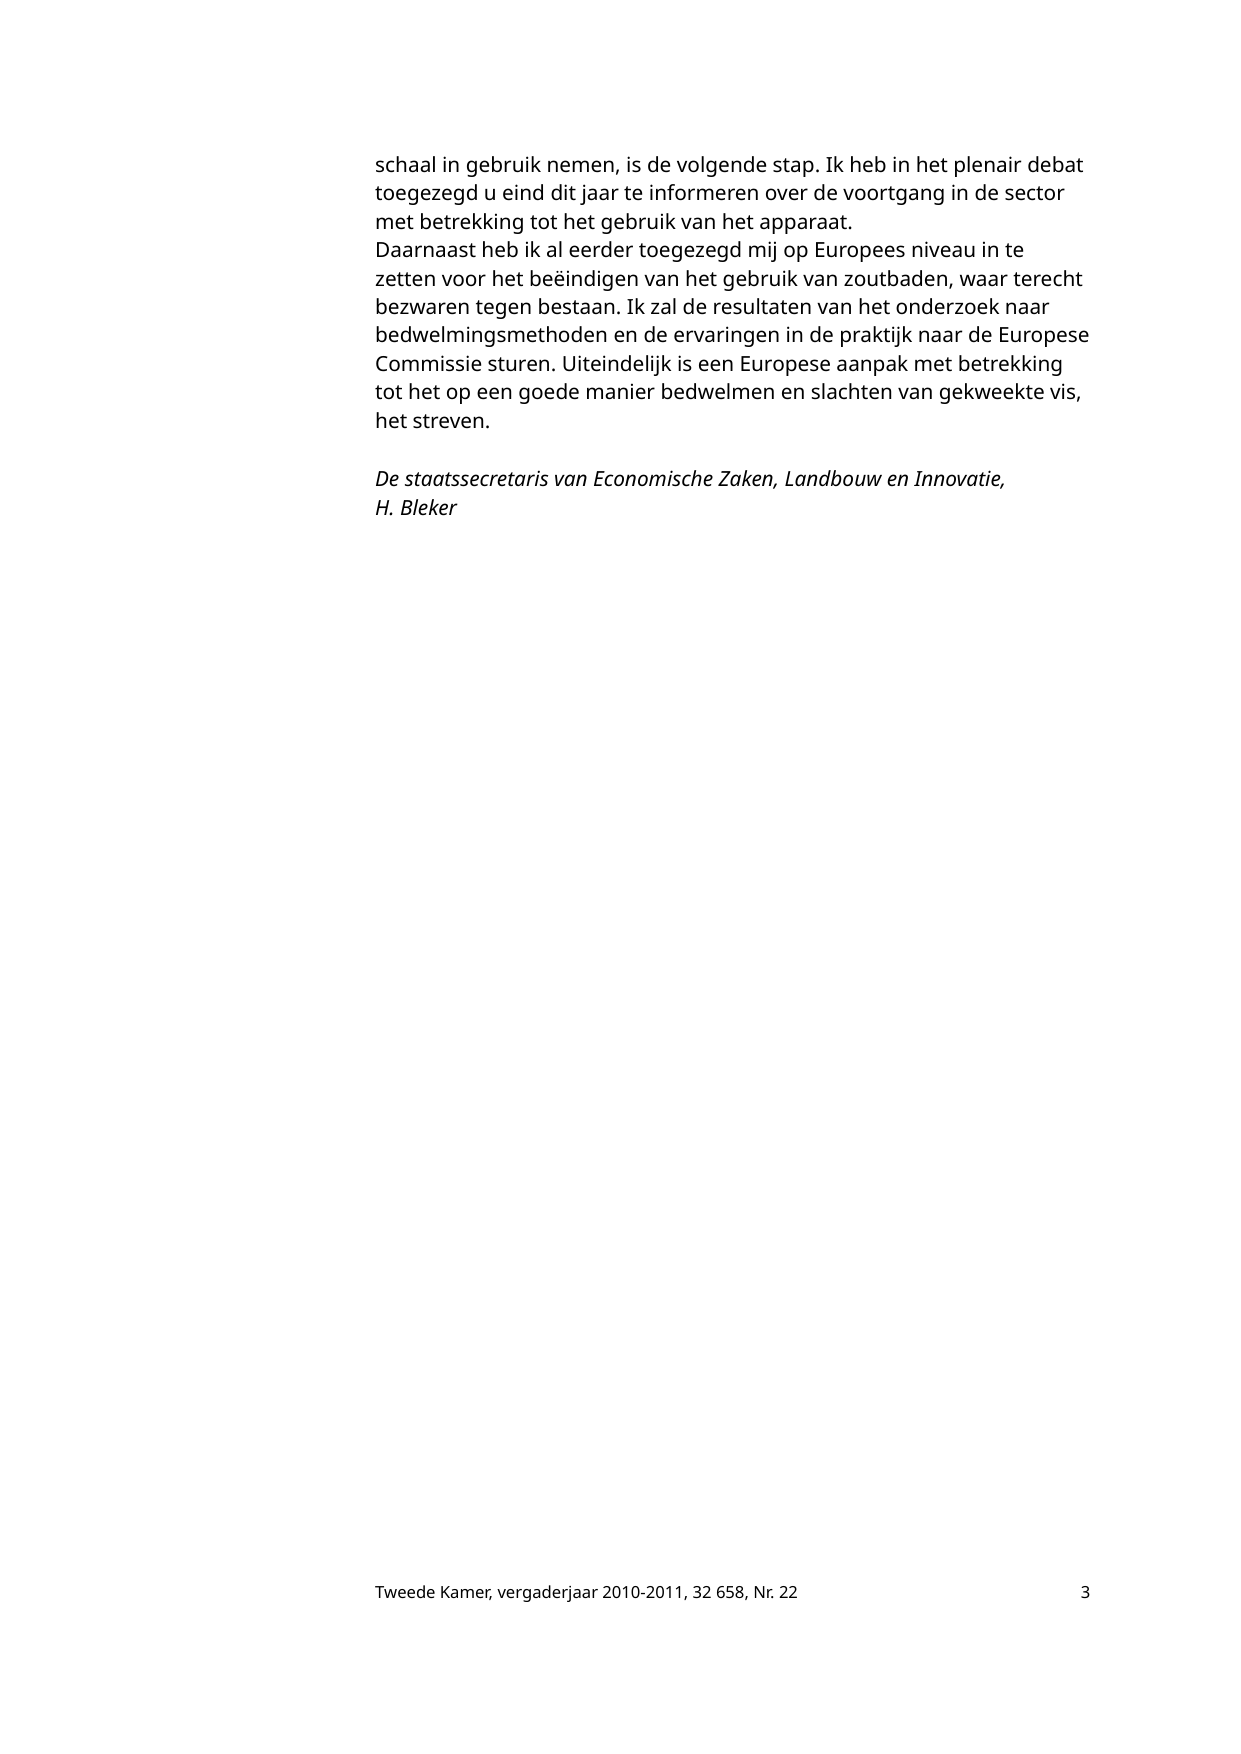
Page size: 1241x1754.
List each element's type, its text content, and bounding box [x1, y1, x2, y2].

text H. Bleker [375, 493, 1090, 521]
text Daarnaast heb ik al eerder toegezegd mij op Europees niveau in te zetten voor het beëindigen van het gebruik van zoutbaden, waar terecht bezwaren tegen bestaan. Ik zal de resultaten van het onderzoek naar bedwelmingsmethoden en de ervaringen in de praktijk naar de Europese Commissie sturen. Uiteindelijk is een Europese aanpak met betrekking tot het op een goede manier bedwelmen en slachten van gekweekte vis, het streven. [375, 235, 1090, 434]
text schaal in gebruik nemen, is de volgende stap. Ik heb in het plenair debat toegezegd u eind dit jaar te informeren over de voortgang in de sector met betrekking tot het gebruik van het apparaat. [375, 150, 1090, 235]
text De staatssecretaris van Economische Zaken, Landbouw en Innovatie, [375, 464, 1090, 493]
